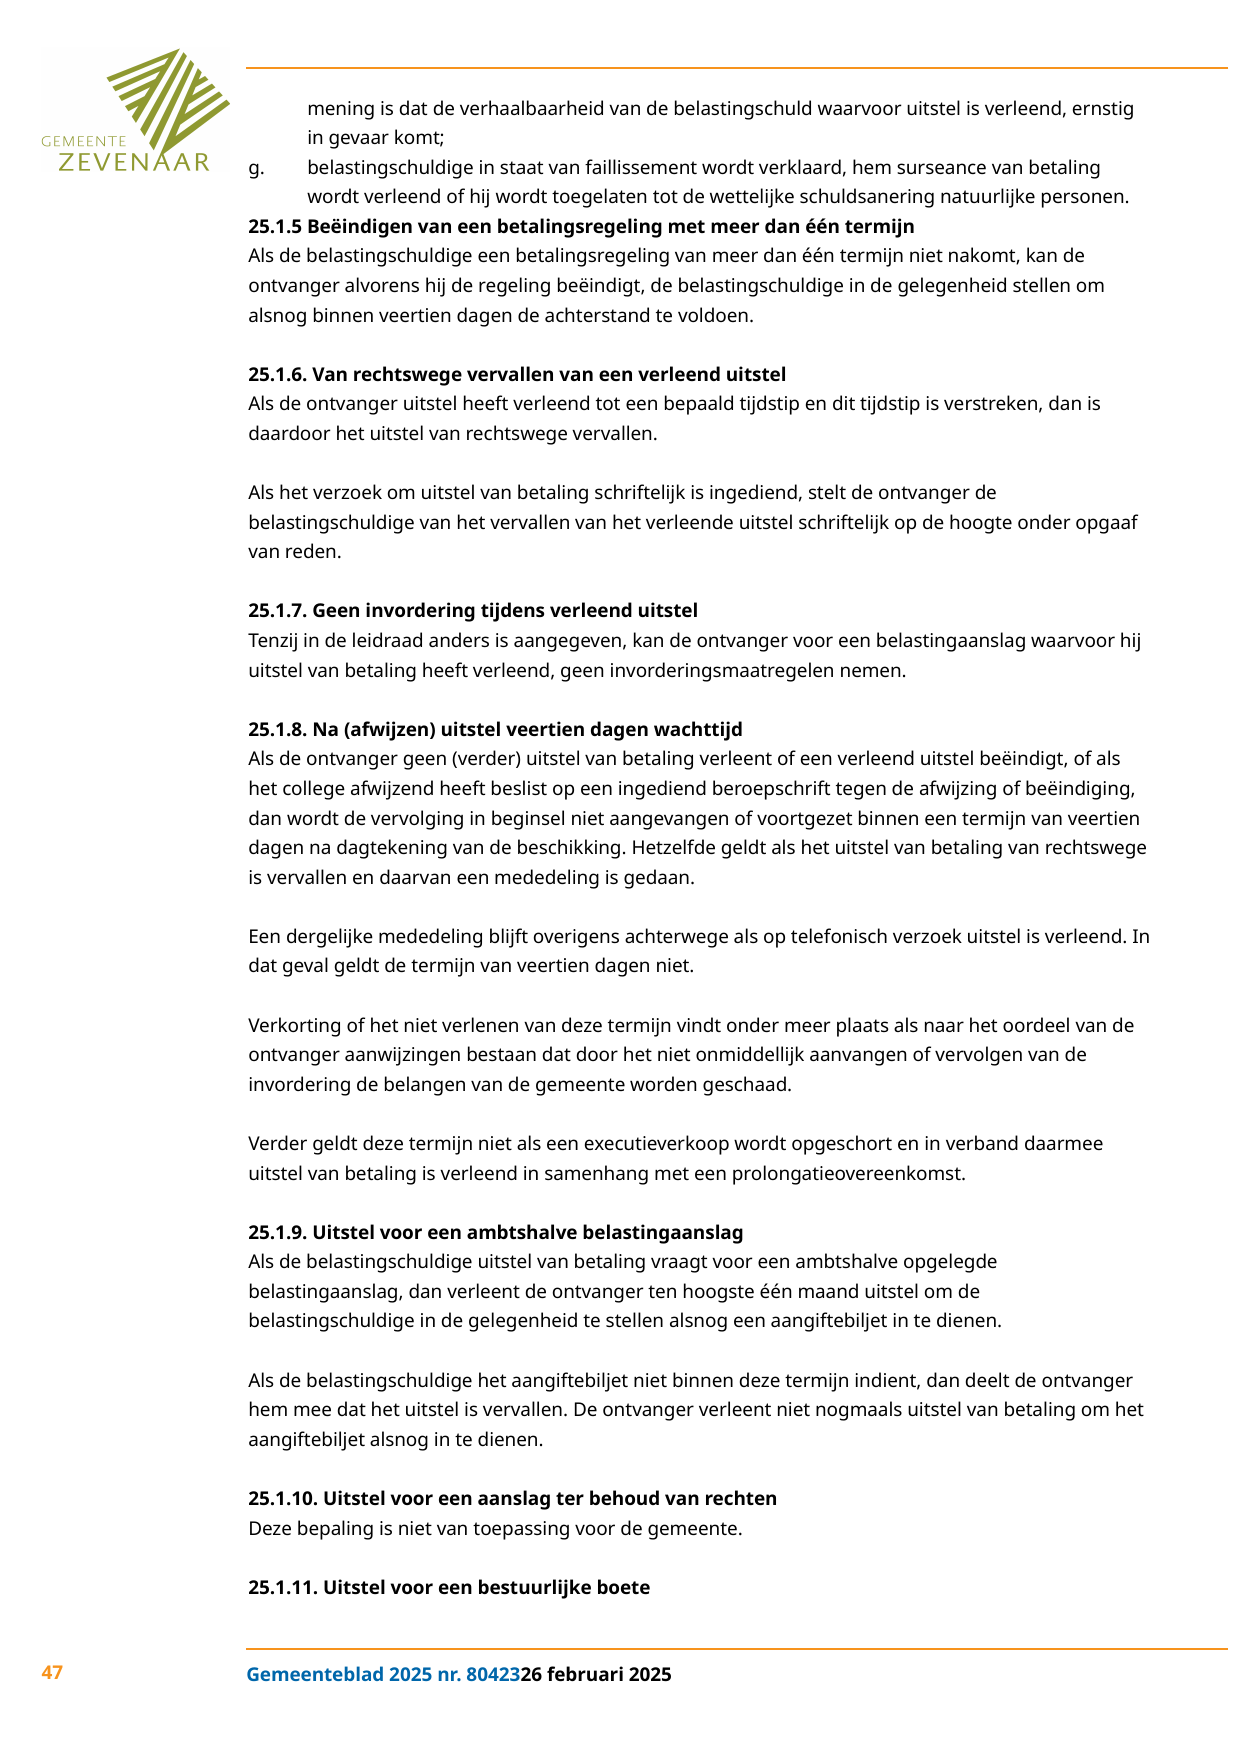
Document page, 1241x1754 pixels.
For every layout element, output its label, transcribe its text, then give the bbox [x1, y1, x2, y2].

text Verkorting of het niet verlenen van deze termijn vindt onder meer plaats als naar het oordeel van de ontvanger aanwijzingen bestaan dat door het niet onmiddellijk aanvangen of vervolgen van de invordering de belangen van de gemeente worden geschaad. [248, 1012, 1152, 1097]
text 25.1.5 Beëindigen van een betalingsregeling met meer dan één termijn [248, 213, 1152, 239]
text Als de belastingschuldige een betalingsregeling van meer dan één termijn niet nakomt, kan de ontvanger alvorens hij de regeling beëindigt, de belastingschuldige in de gelegenheid stellen om alsnog binnen veertien dagen de achterstand te voldoen. [248, 243, 1152, 328]
text Verder geldt deze termijn niet als een executieverkoop wordt opgeschort en in verband daarmee uitstel van betaling is verleend in samenhang met een prolongatieovereenkomst. [248, 1130, 1152, 1186]
text Als de ontvanger uitstel heeft verleend tot een bepaald tijdstip en dit tijdstip is verstreken, dan is daardoor het uitstel van rechtswege vervallen. [248, 391, 1152, 446]
text 25.1.10. Uitstel voor een aanslag ter behoud van rechten [248, 1485, 1152, 1511]
text Deze bepaling is niet van toepassing voor de gemeente. [248, 1515, 1152, 1541]
text 25.1.9. Uitstel voor een ambtshalve belastingaanslag [248, 1219, 1152, 1245]
text Als de ontvanger geen (verder) uitstel van betaling verleent of een verleend uitstel beëindigt, of als het college afwijzend heeft beslist op een ingediend beroepschrift tegen de afwijzing of beëindiging, dan wordt de vervolging in beginsel niet aangevangen of voortgezet binnen een termijn van veertien dagen na dagtekening van de beschikking. Hetzelfde geldt als het uitstel van betaling van rechtswege is vervallen en daarvan een mededeling is gedaan. [248, 746, 1152, 890]
text Tenzij in de leidraad anders is aangegeven, kan de ontvanger voor een belastingaanslag waarvoor hij uitstel van betaling heeft verleend, geen invorderingsmaatregelen nemen. [248, 627, 1152, 683]
text Een dergelijke mededeling blijft overigens achterwege als op telefonisch verzoek uitstel is verleend. In dat geval geldt de termijn van veertien dagen niet. [248, 923, 1152, 978]
text Als het verzoek om uitstel van betaling schriftelijk is ingediend, stelt de ontvanger de belastingschuldige van het vervallen van het verleende uitstel schriftelijk op de hoogte onder opgaaf van reden. [248, 479, 1152, 564]
text 25.1.11. Uitstel voor een bestuurlijke boete [248, 1574, 1152, 1600]
list mening is dat de verhaalbaarheid van de belastingschuld waarvoor uitstel is verleend, ernstig in gevaar komt; [248, 95, 1152, 150]
text Als de belastingschuldige uitstel van betaling vraagt voor een ambtshalve opgelegde belastingaanslag, dan verleent de ontvanger ten hoogste één maand uitstel om de belastingschuldige in de gelegenheid te stellen alsnog een aangiftebiljet in te dienen. [248, 1248, 1152, 1333]
picture [41, 47, 231, 172]
list belastingschuldige in staat van faillissement wordt verklaard, hem surseance van betaling wordt verleend of hij wordt toegelaten tot de wettelijke schuldsanering natuurlijke personen. [248, 154, 1152, 209]
text Als de belastingschuldige het aangiftebiljet niet binnen deze termijn indient, dan deelt de ontvanger hem mee dat het uitstel is vervallen. De ontvanger verleent niet nogmaals uitstel van betaling om het aangiftebiljet alsnog in te dienen. [248, 1367, 1152, 1452]
text 25.1.8. Na (afwijzen) uitstel veertien dagen wachttijd [248, 716, 1152, 742]
text 25.1.7. Geen invordering tijdens verleend uitstel [248, 598, 1152, 623]
text 25.1.6. Van rechtswege vervallen van een verleend uitstel [248, 361, 1152, 387]
